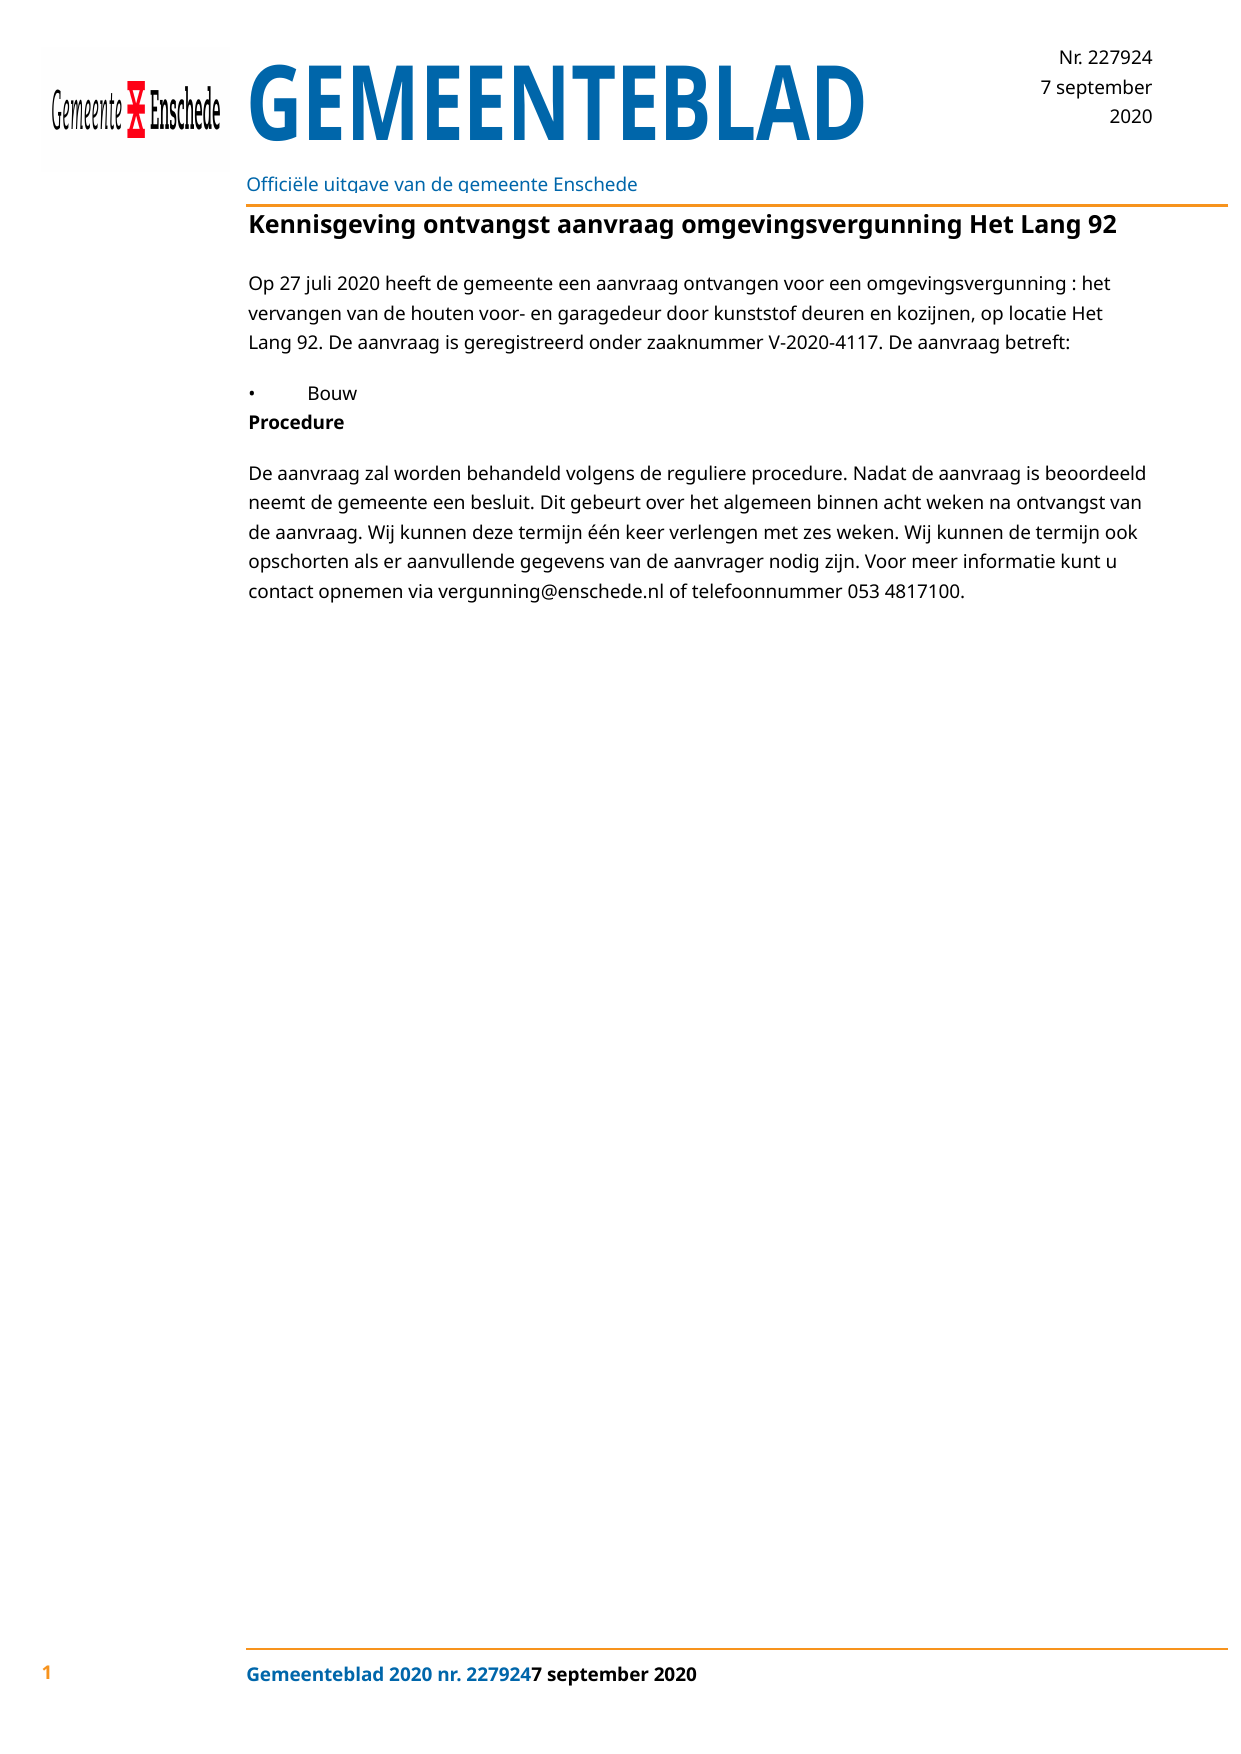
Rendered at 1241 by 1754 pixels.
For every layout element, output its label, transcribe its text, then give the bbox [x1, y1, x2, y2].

text Op 27 juli 2020 heeft de gemeente een aanvraag ontvangen voor een omgevingsvergunning : het vervangen van de houten voor- en garagedeur door kunststof deuren en kozijnen, op locatie Het Lang 92. De aanvraag is geregistreerd onder zaaknummer V-2020-4117. De aanvraag betreft: [248, 270, 1152, 355]
list Bouw [248, 380, 1152, 406]
text De aanvraag zal worden behandeld volgens de reguliere procedure. Nadat de aanvraag is beoordeeld neemt de gemeente een besluit. Dit gebeurt over het algemeen binnen acht weken na ontvangst van de aanvraag. Wij kunnen deze termijn één keer verlengen met zes weken. Wij kunnen de termijn ook opschorten als er aanvullende gegevens van de aanvrager nodig zijn. Voor meer informatie kunt u contact opnemen via vergunning@enschede.nl of telefoonnummer 053 4817100. [248, 460, 1152, 604]
text Kennisgeving ontvangst aanvraag omgevingsvergunning Het Lang 92 [248, 207, 1152, 241]
text Procedure [248, 409, 1152, 435]
picture [41, 47, 231, 172]
